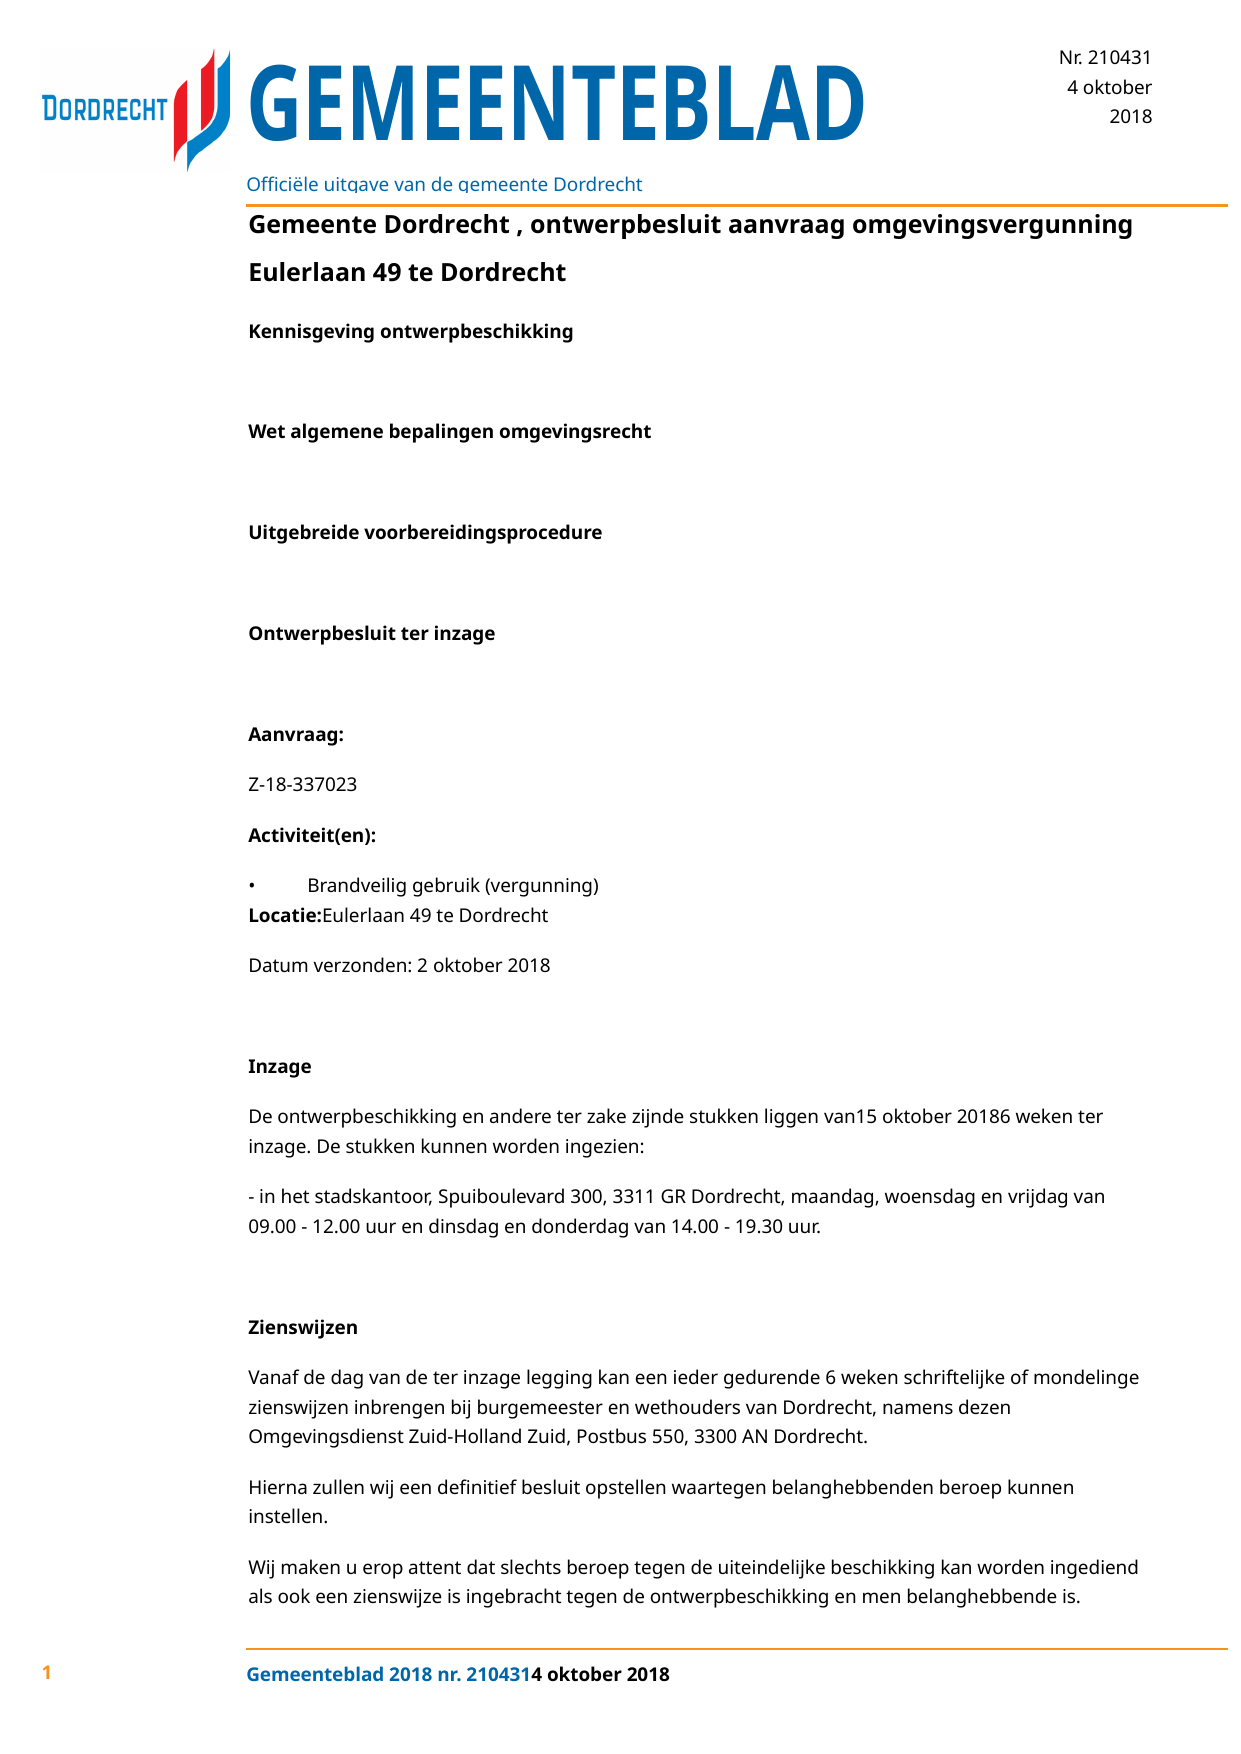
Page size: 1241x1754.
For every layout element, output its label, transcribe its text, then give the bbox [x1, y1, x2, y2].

text Locatie:Eulerlaan 49 te Dordrecht [248, 902, 1152, 928]
text - in het stadskantoor, Spuiboulevard 300, 3311 GR Dordrecht, maandag, woensdag en vrijdag van 09.00 - 12.00 uur en dinsdag en donderdag van 14.00 - 19.30 uur. [248, 1184, 1152, 1239]
text Aanvraag: [248, 721, 1152, 747]
text Inzage [248, 1053, 1152, 1079]
text Kennisgeving ontwerpbeschikking [248, 318, 1152, 344]
text Zienswijzen [248, 1314, 1152, 1340]
list Brandveilig gebruik (vergunning) [248, 872, 1152, 898]
picture [41, 47, 231, 172]
text Vanaf de dag van de ter inzage legging kan een ieder gedurende 6 weken schriftelijke of mondelinge zienswijzen inbrengen bij burgemeester en wethouders van Dordrecht, namens dezen Omgevingsdienst Zuid-Holland Zuid, Postbus 550, 3300 AN Dordrecht. [248, 1364, 1152, 1449]
text Wij maken u erop attent dat slechts beroep tegen de uiteindelijke beschikking kan worden ingediend als ook een zienswijze is ingebracht tegen de ontwerpbeschikking en men belanghebbende is. [248, 1554, 1152, 1609]
text Datum verzonden: 2 oktober 2018 [248, 952, 1152, 978]
text Gemeente Dordrecht , ontwerpbesluit aanvraag omgevingsvergunning Eulerlaan 49 te Dordrecht [248, 207, 1152, 288]
text Z-18-337023 [248, 772, 1152, 797]
text Hierna zullen wij een definitief besluit opstellen waartegen belanghebbenden beroep kunnen instellen. [248, 1474, 1152, 1529]
text Uitgebreide voorbereidingsprocedure [248, 519, 1152, 545]
text Ontwerpbesluit ter inzage [248, 620, 1152, 646]
text Activiteit(en): [248, 822, 1152, 848]
text Wet algemene bepalingen omgevingsrecht [248, 419, 1152, 444]
text De ontwerpbeschikking en andere ter zake zijnde stukken liggen van15 oktober 20186 weken ter inzage. De stukken kunnen worden ingezien: [248, 1104, 1152, 1159]
